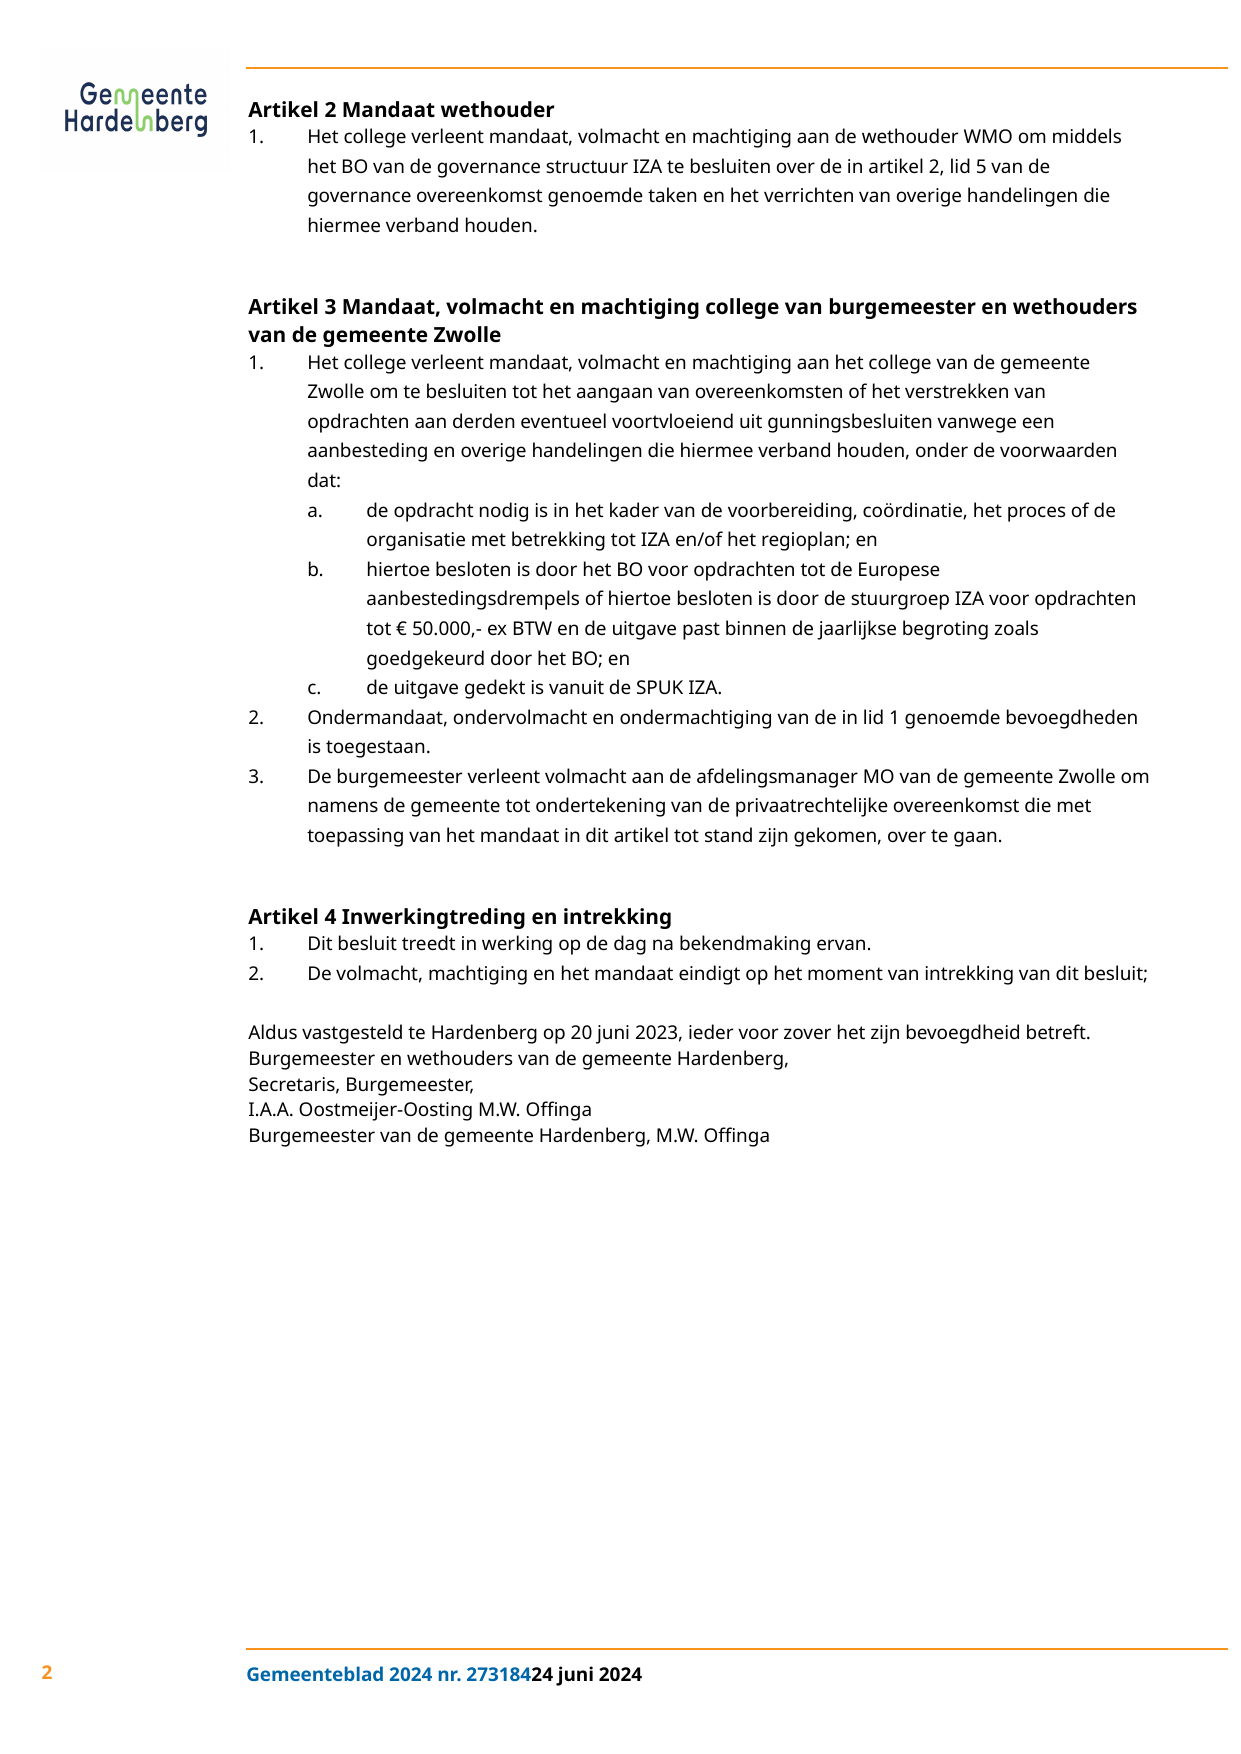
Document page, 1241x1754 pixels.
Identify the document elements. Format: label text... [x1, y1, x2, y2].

list Ondermandaat, ondervolmacht en ondermachtiging van de in lid 1 genoemde bevoegdheden is toegestaan. [248, 704, 1152, 759]
text Aldus vastgesteld te Hardenberg op 20 juni 2023, ieder voor zover het zijn bevoegdheid betreft. [248, 1019, 1152, 1045]
text Artikel 2 Mandaat wethouder [248, 95, 1152, 123]
text Burgemeester en wethouders van de gemeente Hardenberg, [248, 1045, 1152, 1071]
list Het college verleent mandaat, volmacht en machtiging aan de wethouder WMO om middels het BO van de governance structuur IZA te besluiten over de in artikel 2, lid 5 van de governance overeenkomst genoemde taken en het verrichten van overige handelingen die hiermee verband houden. [248, 123, 1152, 238]
list de uitgave gedekt is vanuit de SPUK IZA. [307, 674, 1152, 700]
text Secretaris, Burgemeester, [248, 1071, 1152, 1097]
text Artikel 4 Inwerkingtreding en intrekking [248, 902, 1152, 931]
list De burgemeester verleent volmacht aan de afdelingsmanager MO van de gemeente Zwolle om namens de gemeente tot ondertekening van de privaatrechtelijke overeenkomst die met toepassing van het mandaat in dit artikel tot stand zijn gekomen, over te gaan. [248, 763, 1152, 848]
list De volmacht, machtiging en het mandaat eindigt op het moment van intrekking van dit besluit; [248, 960, 1152, 986]
text Artikel 3 Mandaat, volmacht en machtiging college van burgemeester en wethouders van de gemeente Zwolle [248, 292, 1152, 349]
text Burgemeester van de gemeente Hardenberg, M.W. Offinga [248, 1122, 1152, 1148]
list Het college verleent mandaat, volmacht en machtiging aan het college van de gemeente Zwolle om te besluiten tot het aangaan van overeenkomsten of het verstrekken van opdrachten aan derden eventueel voortvloeiend uit gunningsbesluiten vanwege een aanbesteding en overige handelingen die hiermee verband houden, onder de voorwaarden dat: [248, 349, 1152, 493]
text I.A.A. Oostmeijer-Oosting M.W. Offinga [248, 1097, 1152, 1122]
list hiertoe besloten is door het BO voor opdrachten tot de Europese aanbestedingsdrempels of hiertoe besloten is door de stuurgroep IZA voor opdrachten tot € 50.000,- ex BTW en de uitgave past binnen de jaarlijkse begroting zoals goedgekeurd door het BO; en [307, 556, 1152, 670]
picture [41, 47, 231, 172]
list Dit besluit treedt in werking op de dag na bekendmaking ervan. [248, 931, 1152, 956]
list de opdracht nodig is in het kader van de voorbereiding, coördinatie, het proces of de organisatie met betrekking tot IZA en/of het regioplan; en [307, 497, 1152, 552]
